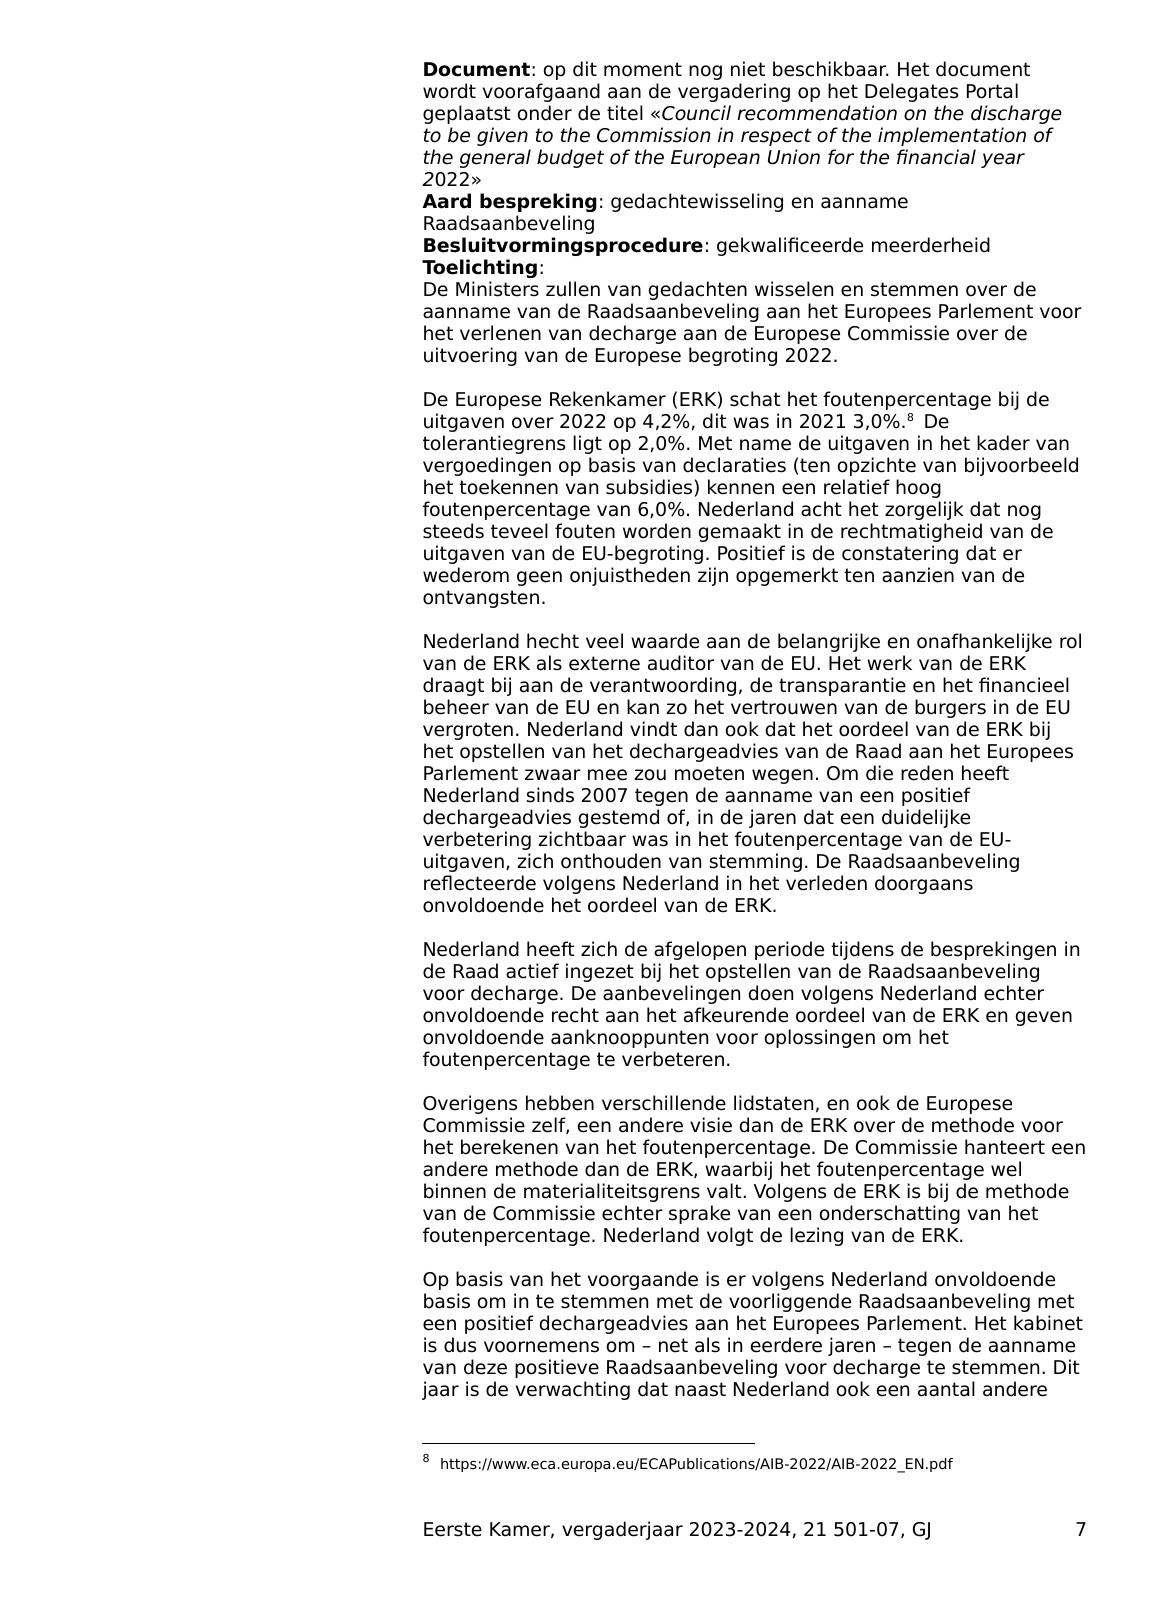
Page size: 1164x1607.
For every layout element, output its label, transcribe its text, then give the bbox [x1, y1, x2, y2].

text Aard bespreking: gedachtewisseling en aanname Raadsaanbeveling [422, 191, 1087, 235]
text Overigens hebben verschillende lidstaten, en ook de Europese Commissie zelf, een andere visie dan de ERK over de methode voor het berekenen van het foutenpercentage. De Commissie hanteert een andere methode dan de ERK, waarbij het foutenpercentage wel binnen de materialiteitsgrens valt. Volgens de ERK is bij de methode van de Commissie echter sprake van een onderschatting van het foutenpercentage. Nederland volgt de lezing van de ERK. [422, 1093, 1087, 1247]
text Nederland hecht veel waarde aan de belangrijke en onafhankelijke rol van de ERK als externe auditor van de EU. Het werk van de ERK draagt bij aan de verantwoording, de transparantie en het financieel beheer van de EU en kan zo het vertrouwen van de burgers in de EU vergroten. Nederland vindt dan ook dat het oordeel van de ERK bij het opstellen van het dechargeadvies van de Raad aan het Europees Parlement zwaar mee zou moeten wegen. Om die reden heeft Nederland sinds 2007 tegen de aanname van een positief dechargeadvies gestemd of, in de jaren dat een duidelijke verbetering zichtbaar was in het foutenpercentage van de EU-uitgaven, zich onthouden van stemming. De Raadsaanbeveling reflecteerde volgens Nederland in het verleden doorgaans onvoldoende het oordeel van de ERK. [422, 631, 1087, 917]
text De Ministers zullen van gedachten wisselen en stemmen over de aanname van de Raadsaanbeveling aan het Europees Parlement voor het verlenen van decharge aan de Europese Commissie over de uitvoering van de Europese begroting 2022. [422, 279, 1087, 367]
text Document: op dit moment nog niet beschikbaar. Het document wordt voorafgaand aan de vergadering op het Delegates Portal geplaatst onder de titel «Council recommendation on the discharge to be given to the Commission in respect of the implementation of the general budget of the European Union for the financial year 2022» [422, 59, 1087, 191]
text https://www.eca.europa.eu/ECAPublications/AIB-2022/AIB-2022_EN.pdf [422, 1452, 1087, 1474]
text De Europese Rekenkamer (ERK) schat het foutenpercentage bij de uitgaven over 2022 op 4,2%, dit was in 2021 3,0%. De tolerantiegrens ligt op 2,0%. Met name de uitgaven in het kader van vergoedingen op basis van declaraties (ten opzichte van bijvoorbeeld het toekennen van subsidies) kennen een relatief hoog foutenpercentage van 6,0%. Nederland acht het zorgelijk dat nog steeds teveel fouten worden gemaakt in de rechtmatigheid van de uitgaven van de EU-begroting. Positief is de constatering dat er wederom geen onjuistheden zijn opgemerkt ten aanzien van de ontvangsten. [422, 389, 1087, 609]
text Nederland heeft zich de afgelopen periode tijdens de besprekingen in de Raad actief ingezet bij het opstellen van de Raadsaanbeveling voor decharge. De aanbevelingen doen volgens Nederland echter onvoldoende recht aan het afkeurende oordeel van de ERK en geven onvoldoende aanknooppunten voor oplossingen om het foutenpercentage te verbeteren. [422, 939, 1087, 1071]
text Op basis van het voorgaande is er volgens Nederland onvoldoende basis om in te stemmen met de voorliggende Raadsaanbeveling met een positief dechargeadvies aan het Europees Parlement. Het kabinet is dus voornemens om – net als in eerdere jaren – tegen de aanname van deze positieve Raadsaanbeveling voor decharge te stemmen. Dit jaar is de verwachting dat naast Nederland ook een aantal andere [422, 1269, 1087, 1401]
text Besluitvormingsprocedure: gekwalificeerde meerderheid [422, 235, 1087, 257]
text Toelichting: [422, 257, 1087, 279]
